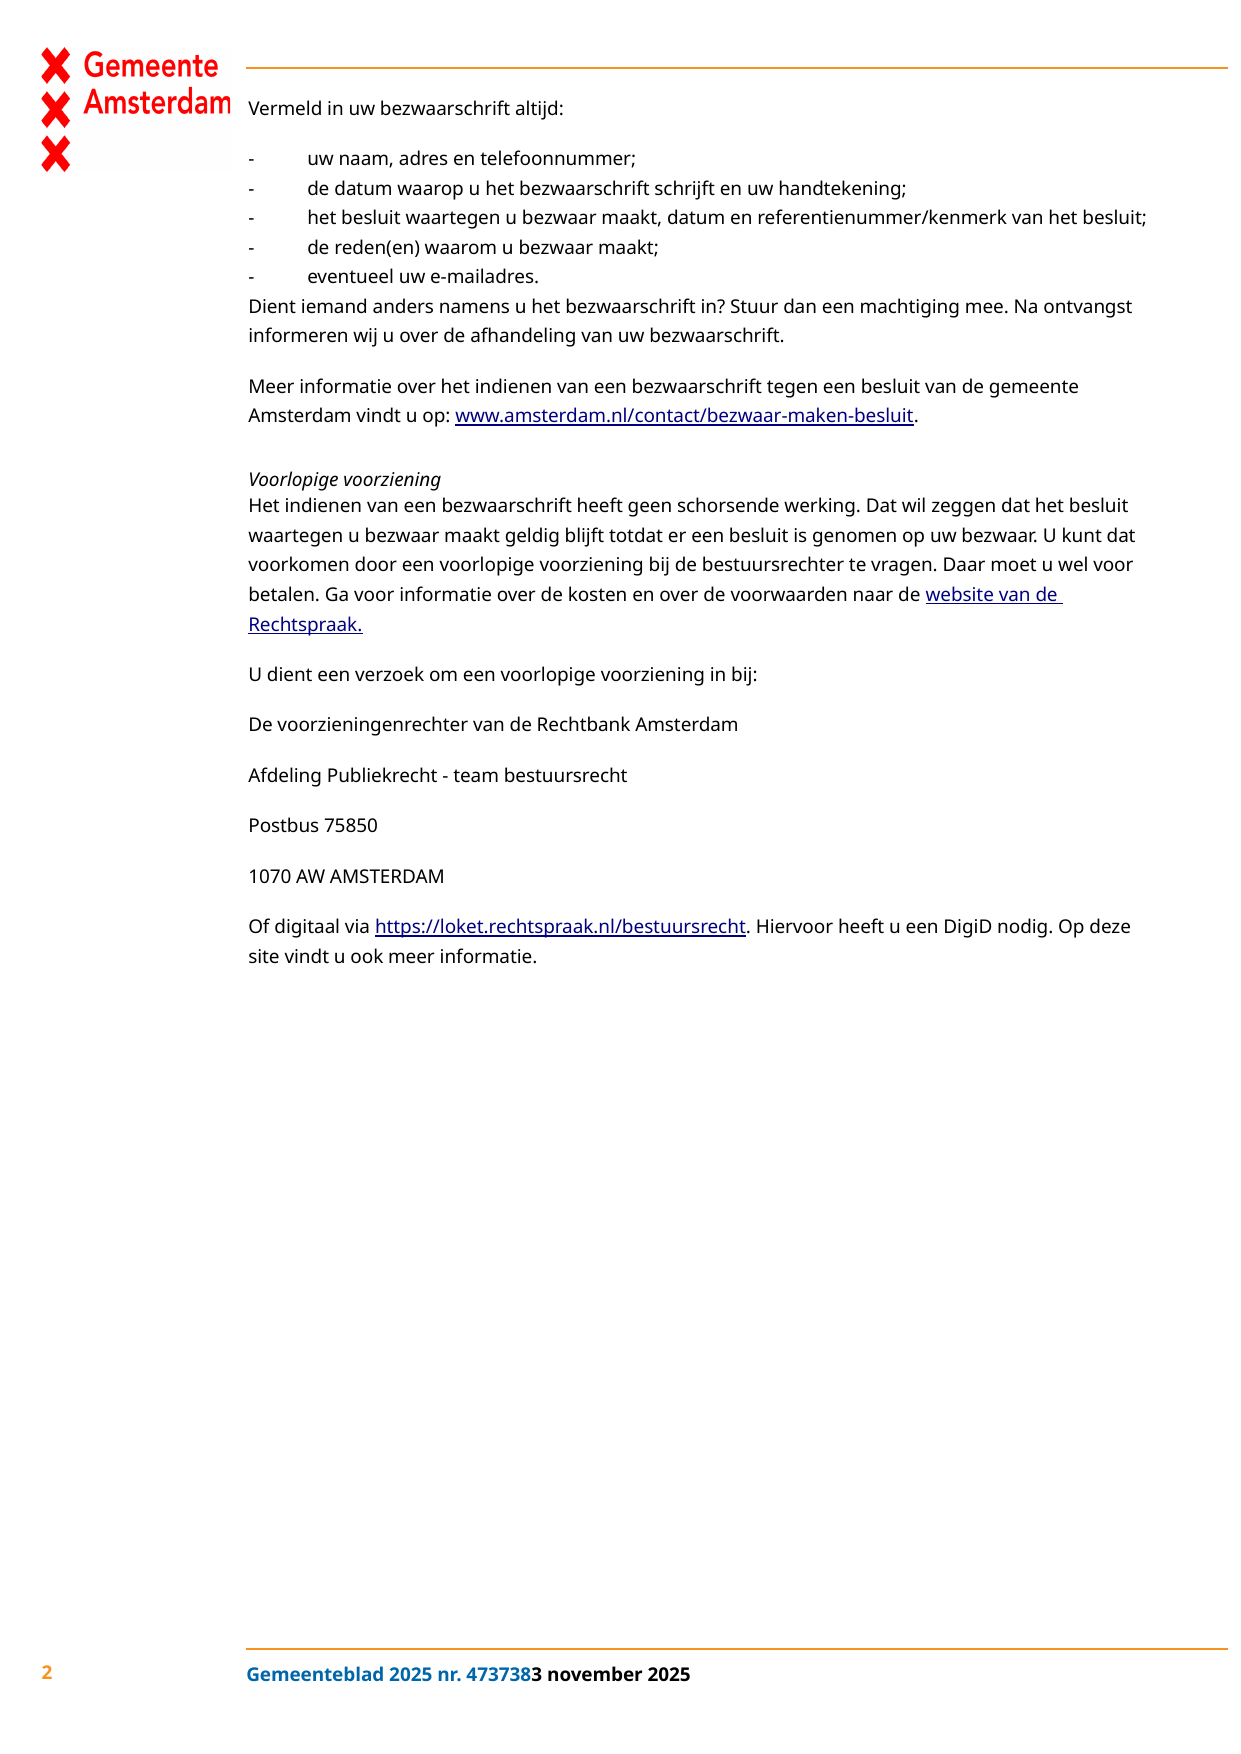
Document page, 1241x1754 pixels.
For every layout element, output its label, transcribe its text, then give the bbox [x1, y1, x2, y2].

text Vermeld in uw bezwaarschrift altijd: [248, 95, 1152, 121]
text Dient iemand anders namens u het bezwaarschrift in? Stuur dan een machtiging mee. Na ontvangst informeren wij u over de afhandeling van uw bezwaarschrift. [248, 293, 1152, 348]
text Afdeling Publiekrecht - team bestuursrecht [248, 762, 1152, 788]
text 1070 AW AMSTERDAM [248, 863, 1152, 888]
text Meer informatie over het indienen van een bezwaarschrift tegen een besluit van de gemeente Amsterdam vindt u op: www.amsterdam.nl/contact/bezwaar-maken-besluit. [248, 373, 1152, 428]
list het besluit waartegen u bezwaar maakt, datum en referentienummer/kenmerk van het besluit; [248, 204, 1152, 230]
text U dient een verzoek om een voorlopige voorziening in bij: [248, 661, 1152, 687]
text De voorzieningenrechter van de Rechtbank Amsterdam [248, 712, 1152, 737]
text Het indienen van een bezwaarschrift heeft geen schorsende werking. Dat wil zeggen dat het besluit waartegen u bezwaar maakt geldig blijft totdat er een besluit is genomen op uw bezwaar. U kunt dat voorkomen door een voorlopige voorziening bij de bestuursrechter te vragen. Daar moet u wel voor betalen. Ga voor informatie over de kosten en over de voorwaarden naar de website van de Rechtspraak. [248, 492, 1152, 636]
text Of digitaal via https://loket.rechtspraak.nl/bestuursrecht. Hiervoor heeft u een DigiD nodig. Op deze site vindt u ook meer informatie. [248, 913, 1152, 968]
list de datum waarop u het bezwaarschrift schrijft en uw handtekening; [248, 175, 1152, 201]
text Voorlopige voorziening [248, 467, 1152, 492]
list eventueel uw e-mailadres. [248, 263, 1152, 289]
text Postbus 75850 [248, 812, 1152, 838]
picture [41, 47, 231, 172]
list uw naam, adres en telefoonnummer; [248, 145, 1152, 171]
list de reden(en) waarom u bezwaar maakt; [248, 234, 1152, 260]
